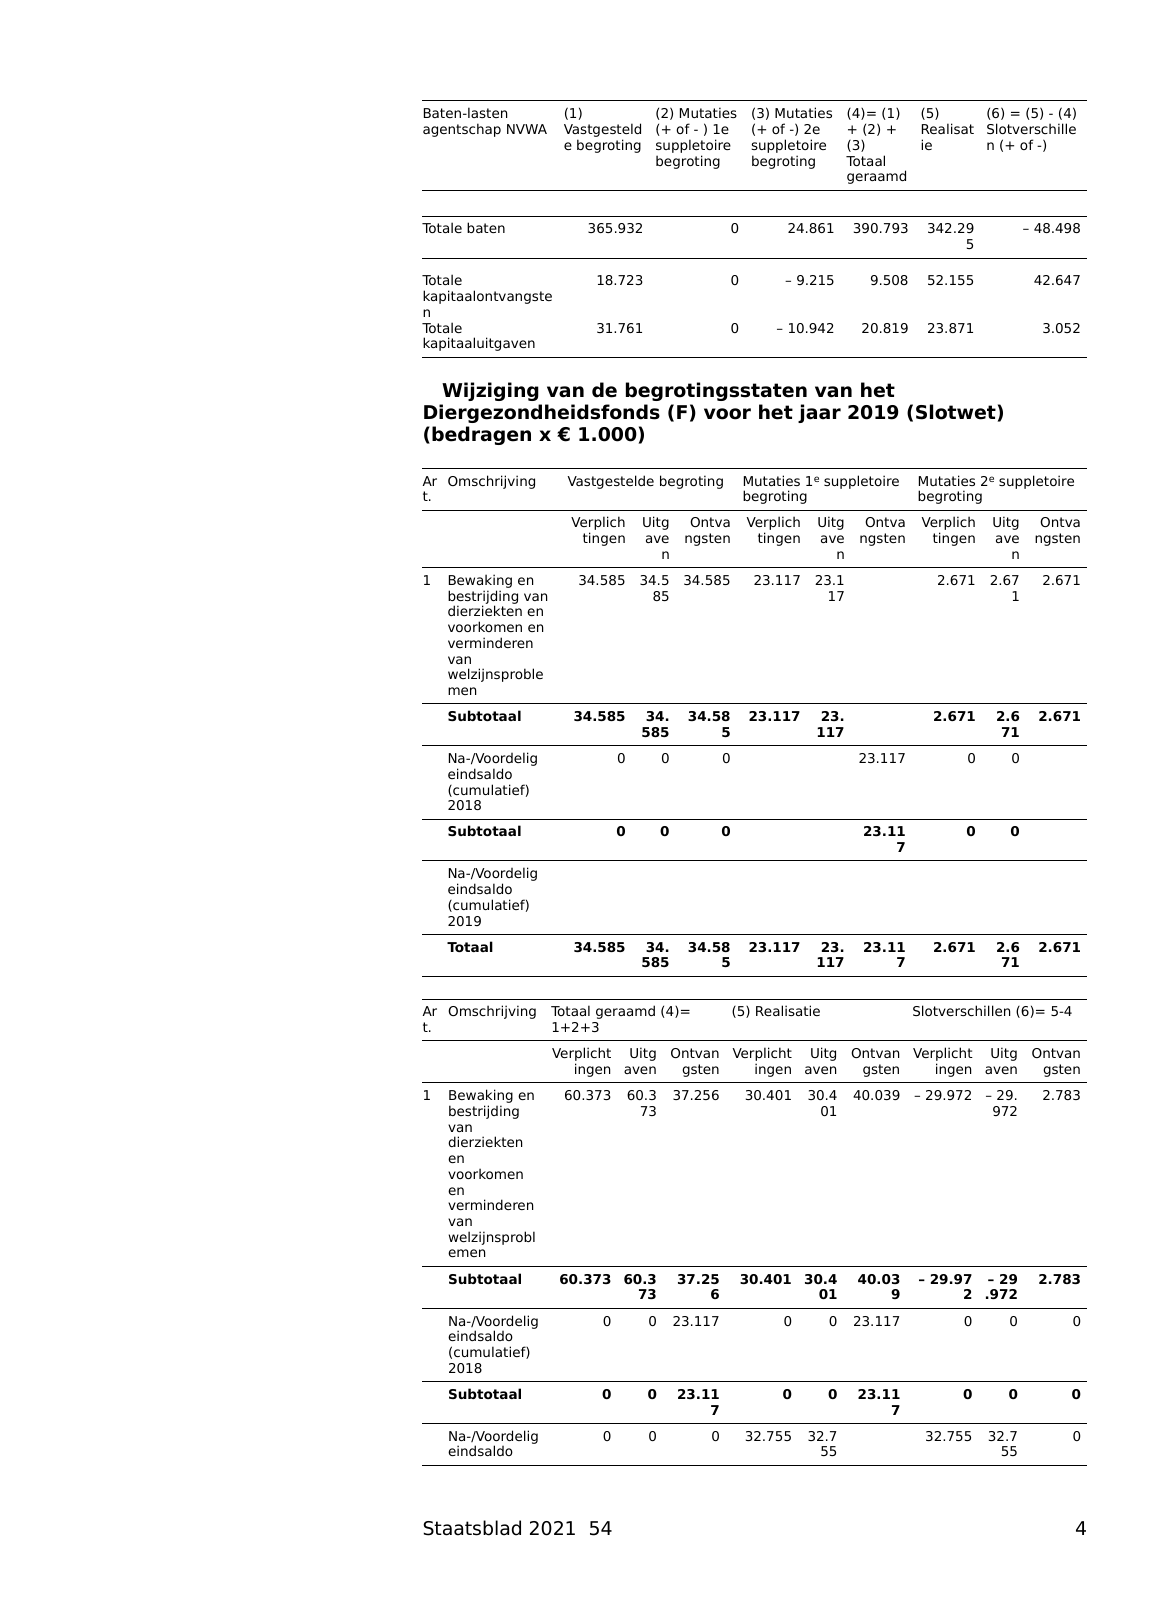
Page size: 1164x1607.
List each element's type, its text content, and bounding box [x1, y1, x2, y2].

table_cell 0 [675, 820, 736, 860]
table_cell 23.117 [806, 704, 850, 745]
table_header (1) Vastgestelde begroting [558, 101, 649, 189]
table_cell 2.671 [911, 935, 981, 976]
table_cell – 10.942 [745, 320, 841, 357]
table_cell 23.117 [850, 820, 911, 860]
table_cell 30.401 [726, 1083, 798, 1266]
table_cell 52.155 [914, 273, 980, 320]
table_header Art. [422, 1000, 442, 1040]
table_cell Uitgaven [981, 511, 1026, 567]
table_header (4)= (1) + (2) + (3) Totaal geraamd [841, 101, 914, 189]
table_cell [649, 191, 745, 216]
table_cell 23.117 [850, 746, 911, 818]
table_cell [422, 1041, 442, 1082]
table_cell Uitgaven [978, 1041, 1024, 1082]
table_cell Verplichtingen [561, 511, 631, 567]
table_header Totaal geraamd (4)= 1+2+3 [545, 1000, 726, 1040]
table_cell 2.671 [981, 568, 1026, 703]
table_cell 32.755 [906, 1424, 978, 1465]
table_cell 40.039 [843, 1083, 906, 1266]
table_cell 60.373 [545, 1267, 617, 1308]
table_cell 2.671 [981, 935, 1026, 976]
table_cell [745, 259, 841, 273]
table_cell Verplichtingen [726, 1041, 798, 1082]
table_cell [422, 511, 441, 567]
table_cell 23.117 [850, 935, 911, 976]
table_cell 0 [906, 1309, 978, 1381]
table_header Mutaties 2e suppletoire begroting [911, 469, 1087, 509]
table_cell Ontvangsten [850, 511, 911, 567]
table_cell Uitgaven [617, 1041, 663, 1082]
table_cell [1026, 746, 1087, 818]
table_cell 23.117 [843, 1309, 906, 1381]
table_header (3) Mutaties (+ of -) 2e suppletoire begroting [745, 101, 841, 189]
text Wijziging van de begrotingsstaten van het Diergezondheidsfonds (F) voor het jaar 2019 (Slotwet) (bedragen x € 1.000) [422, 380, 1087, 446]
table_cell [736, 861, 806, 934]
table_cell [736, 820, 806, 860]
table_cell [914, 191, 980, 216]
table_cell [442, 1041, 545, 1082]
table_cell [558, 191, 649, 216]
table_cell – 29.972 [978, 1083, 1024, 1266]
table_cell 34.585 [675, 935, 736, 976]
table_cell 23.117 [736, 568, 806, 703]
table_cell Na-/Voordelig eindsaldo [442, 1424, 545, 1465]
table_cell 23.117 [736, 704, 806, 745]
table_cell 2.783 [1024, 1267, 1087, 1308]
table_cell [422, 1309, 442, 1381]
table_cell [422, 1382, 442, 1423]
table_cell [850, 861, 911, 934]
table_cell 23.117 [736, 935, 806, 976]
table_cell 0 [649, 320, 745, 357]
table_header (5) Realisatie [726, 1000, 906, 1040]
table_cell 0 [617, 1424, 663, 1465]
table_cell [649, 259, 745, 273]
table_cell Ontvangsten [675, 511, 736, 567]
table_cell 32.755 [978, 1424, 1024, 1465]
table_cell 30.401 [798, 1083, 843, 1266]
table_cell [806, 820, 850, 860]
table_cell [806, 861, 850, 934]
table_cell 42.647 [980, 273, 1087, 320]
table_cell 0 [649, 217, 745, 257]
table_cell [736, 746, 806, 818]
table_header Slotverschillen (6)= 5-4 [906, 1000, 1087, 1040]
table_header Omschrijving [442, 1000, 545, 1040]
table_cell Verplichtingen [545, 1041, 617, 1082]
table_cell [422, 191, 558, 216]
table_cell 2.671 [1026, 935, 1087, 976]
table_cell 0 [911, 820, 981, 860]
table_cell 0 [981, 746, 1026, 818]
table_cell 23.871 [914, 320, 980, 357]
table_cell [561, 861, 631, 934]
table_cell 0 [981, 820, 1026, 860]
table_cell 0 [561, 820, 631, 860]
table_cell 23.117 [663, 1382, 726, 1423]
table_cell 0 [726, 1309, 798, 1381]
table_cell [981, 861, 1026, 934]
table_cell [980, 259, 1087, 273]
table_cell 0 [798, 1309, 843, 1381]
table_cell 2.671 [1026, 704, 1087, 745]
table_cell 2.671 [1026, 568, 1087, 703]
table_header Art. [422, 469, 441, 509]
table_cell Uitgaven [806, 511, 850, 567]
table_cell 2.671 [911, 704, 981, 745]
table_cell 0 [1024, 1309, 1087, 1381]
table_cell [675, 861, 736, 934]
table_cell 0 [617, 1309, 663, 1381]
table_cell 34.585 [561, 704, 631, 745]
table_cell 0 [663, 1424, 726, 1465]
table_cell Totale kapitaaluitgaven [422, 320, 558, 357]
table_cell 23.117 [843, 1382, 906, 1423]
table_cell 23.117 [806, 568, 850, 703]
table_cell 31.761 [558, 320, 649, 357]
table_cell Subtotaal [441, 820, 561, 860]
table_cell [843, 1424, 906, 1465]
table_cell 2.671 [911, 568, 981, 703]
table_cell – 29.972 [906, 1267, 978, 1308]
table_cell 37.256 [663, 1267, 726, 1308]
table_cell 0 [1024, 1382, 1087, 1423]
table_cell Uitgaven [631, 511, 675, 567]
table_cell 34.585 [631, 568, 675, 703]
table_cell 365.932 [558, 217, 649, 257]
table_cell 390.793 [841, 217, 914, 257]
table_cell 34.585 [631, 935, 675, 976]
table_cell Na-/Voordelig eindsaldo (cumulatief) 2018 [441, 746, 561, 818]
table_cell 20.819 [841, 320, 914, 357]
table_cell 18.723 [558, 273, 649, 320]
table_cell 0 [726, 1382, 798, 1423]
table_cell [1026, 820, 1087, 860]
table_cell Bewaking en bestrijding van dierziekten en voorkomen en verminderen van welzijnsproblemen [442, 1083, 545, 1266]
table_cell 34.585 [631, 704, 675, 745]
table_cell Totaal [441, 935, 561, 976]
table_cell [422, 1267, 442, 1308]
table_cell Ontvangsten [1024, 1041, 1087, 1082]
table_cell 0 [545, 1382, 617, 1423]
table_cell 0 [978, 1382, 1024, 1423]
table_cell 32.755 [798, 1424, 843, 1465]
table_cell Subtotaal [442, 1267, 545, 1308]
table_cell Verplichtingen [911, 511, 981, 567]
table_cell 0 [906, 1382, 978, 1423]
table_cell Subtotaal [441, 704, 561, 745]
table_cell 0 [1024, 1424, 1087, 1465]
table_header Baten-lasten agentschap NVWA [422, 101, 558, 189]
table_cell 23.117 [806, 935, 850, 976]
table_cell [745, 191, 841, 216]
table_cell [441, 511, 561, 567]
table_cell 40.039 [843, 1267, 906, 1308]
table_cell 30.401 [798, 1267, 843, 1308]
table_cell Uitgaven [798, 1041, 843, 1082]
table_cell [850, 704, 911, 745]
table_cell Ontvangsten [843, 1041, 906, 1082]
table_cell 34.585 [675, 704, 736, 745]
table_cell 0 [545, 1309, 617, 1381]
table_cell 34.585 [675, 568, 736, 703]
table_cell [422, 1424, 442, 1465]
table_cell 1 [422, 568, 441, 703]
table_cell [841, 259, 914, 273]
table_cell 0 [561, 746, 631, 818]
table_cell [980, 191, 1087, 216]
table_cell 37.256 [663, 1083, 726, 1266]
table_cell [422, 259, 558, 273]
table_header (5) Realisatie [914, 101, 980, 189]
table_cell [422, 820, 441, 860]
table_header Omschrijving [441, 469, 561, 509]
table_cell 0 [911, 746, 981, 818]
table_cell Verplichtingen [736, 511, 806, 567]
table_cell 23.117 [663, 1309, 726, 1381]
table_cell Ontvangsten [663, 1041, 726, 1082]
table_cell Totale baten [422, 217, 558, 257]
table_cell 1 [422, 1083, 442, 1266]
table_header Mutaties 1e suppletoire begroting [736, 469, 911, 509]
table_cell 60.373 [545, 1083, 617, 1266]
table_cell – 48.498 [980, 217, 1087, 257]
table_cell Totale kapitaalontvangsten [422, 273, 558, 320]
table_cell 0 [649, 273, 745, 320]
table_cell Verplichtingen [906, 1041, 978, 1082]
table_cell [1026, 861, 1087, 934]
table_cell [558, 259, 649, 273]
table_cell 24.861 [745, 217, 841, 257]
table_cell [806, 746, 850, 818]
table_cell 30.401 [726, 1267, 798, 1308]
table_cell 60.373 [617, 1083, 663, 1266]
table_cell 0 [798, 1382, 843, 1423]
table_cell Subtotaal [442, 1382, 545, 1423]
table_cell – 29.972 [906, 1083, 978, 1266]
table_cell Na-/Voordelig eindsaldo (cumulatief) 2019 [441, 861, 561, 934]
table_cell 34.585 [561, 935, 631, 976]
table_cell [841, 191, 914, 216]
table_cell [631, 861, 675, 934]
table_cell 0 [631, 820, 675, 860]
table_cell 60.373 [617, 1267, 663, 1308]
table_cell [422, 746, 441, 818]
table_cell 3.052 [980, 320, 1087, 357]
table_cell [422, 861, 441, 934]
table_cell [914, 259, 980, 273]
table_cell 342.295 [914, 217, 980, 257]
table_cell 0 [545, 1424, 617, 1465]
table_cell 2.783 [1024, 1083, 1087, 1266]
table_cell [850, 568, 911, 703]
table_cell 2.671 [981, 704, 1026, 745]
table_cell 0 [675, 746, 736, 818]
table_cell [911, 861, 981, 934]
table_cell 0 [978, 1309, 1024, 1381]
table_cell 9.508 [841, 273, 914, 320]
table_cell 32.755 [726, 1424, 798, 1465]
table_cell [422, 935, 441, 976]
table_cell – 29.972 [978, 1267, 1024, 1308]
table_cell Na-/Voordelig eindsaldo (cumulatief) 2018 [442, 1309, 545, 1381]
table_cell [422, 704, 441, 745]
table_cell 0 [631, 746, 675, 818]
table_header (2) Mutaties (+ of - ) 1e suppletoire begroting [649, 101, 745, 189]
table_cell 0 [617, 1382, 663, 1423]
table_header (6) = (5) - (4) Slotverschillen (+ of -) [980, 101, 1087, 189]
table_header Vastgestelde begroting [561, 469, 736, 509]
table_cell 34.585 [561, 568, 631, 703]
table_cell – 9.215 [745, 273, 841, 320]
table_cell Bewaking en bestrijding van dierziekten en voorkomen en verminderen van welzijnsproblemen [441, 568, 561, 703]
table_cell Ontvangsten [1026, 511, 1087, 567]
